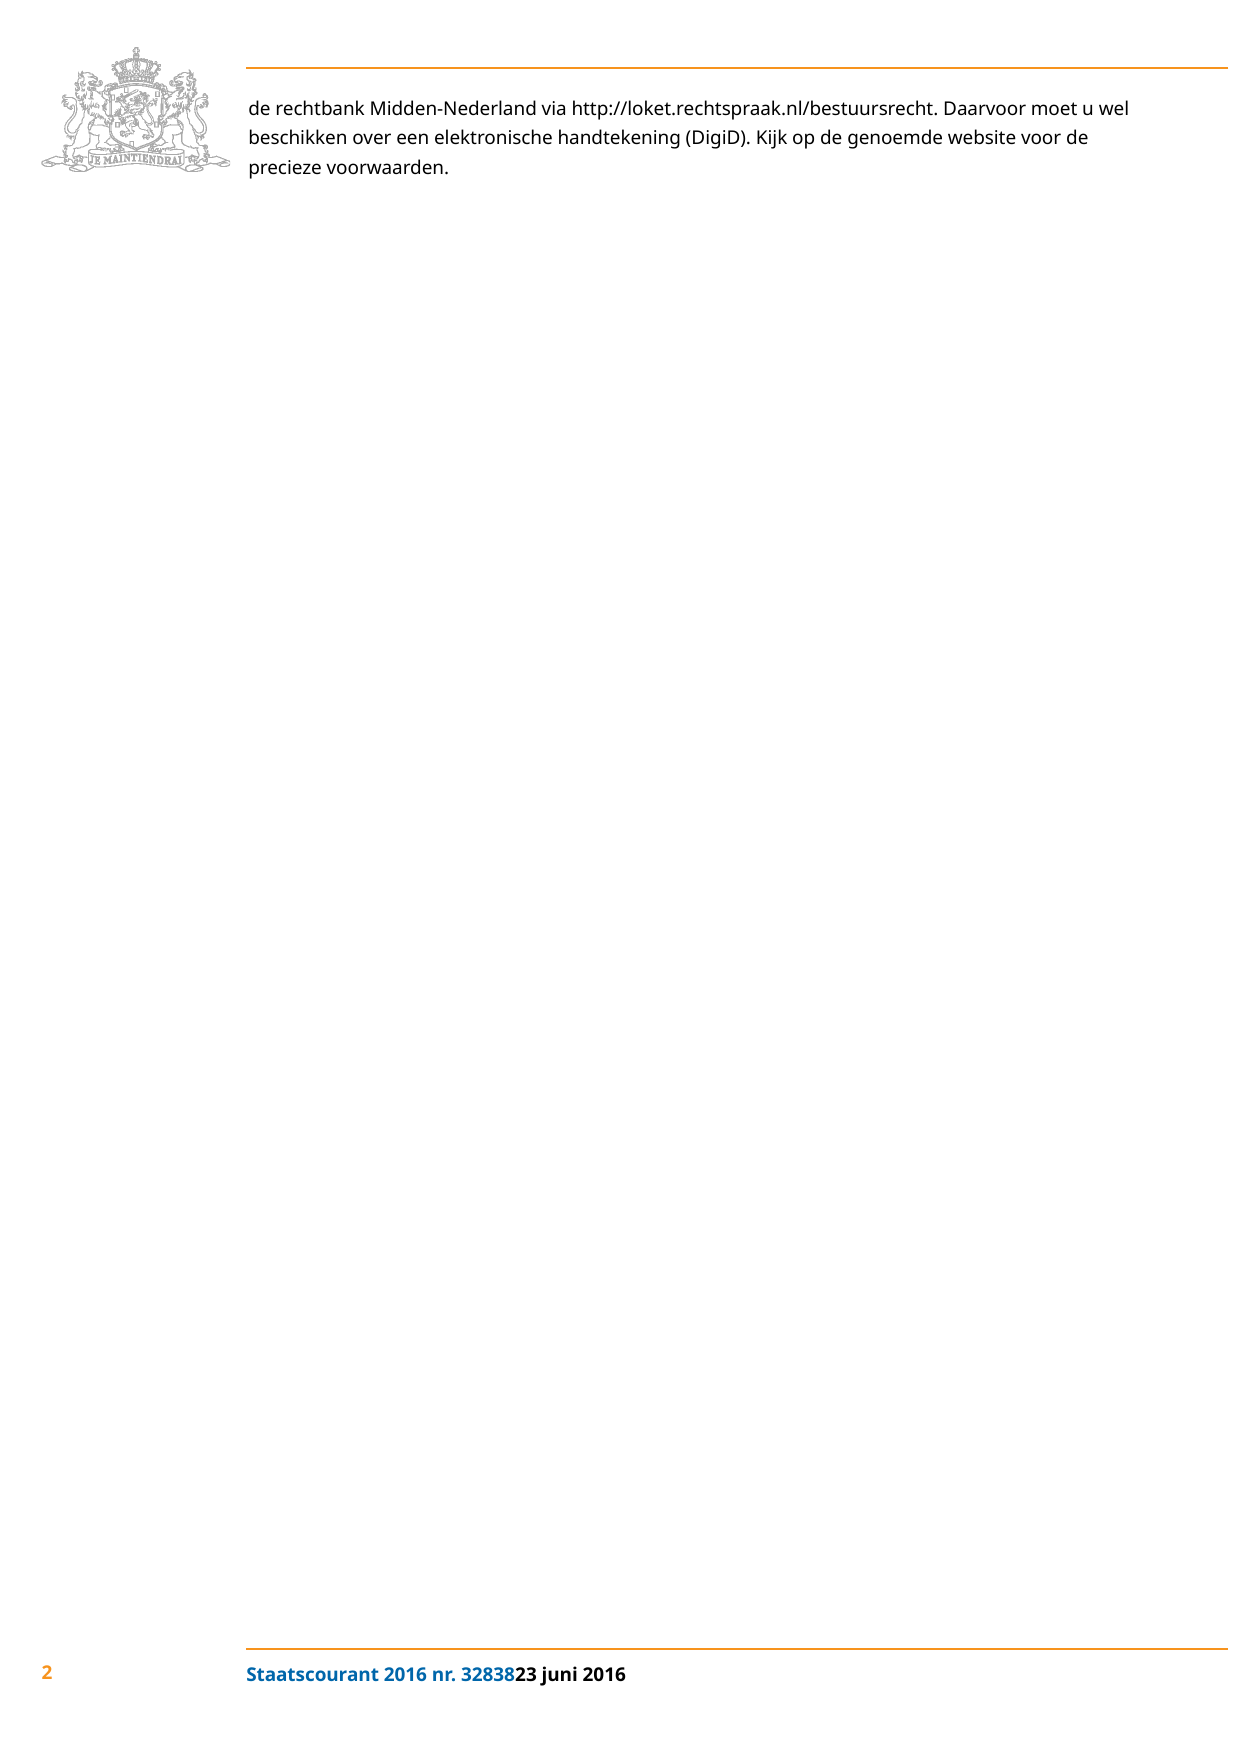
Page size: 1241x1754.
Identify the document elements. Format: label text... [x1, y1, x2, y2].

picture [41, 47, 231, 172]
text de rechtbank Midden-Nederland via http://loket.rechtspraak.nl/bestuursrecht. Daarvoor moet u wel beschikken over een elektronische handtekening (DigiD). Kijk op de genoemde website voor de precieze voorwaarden. [248, 95, 1152, 180]
